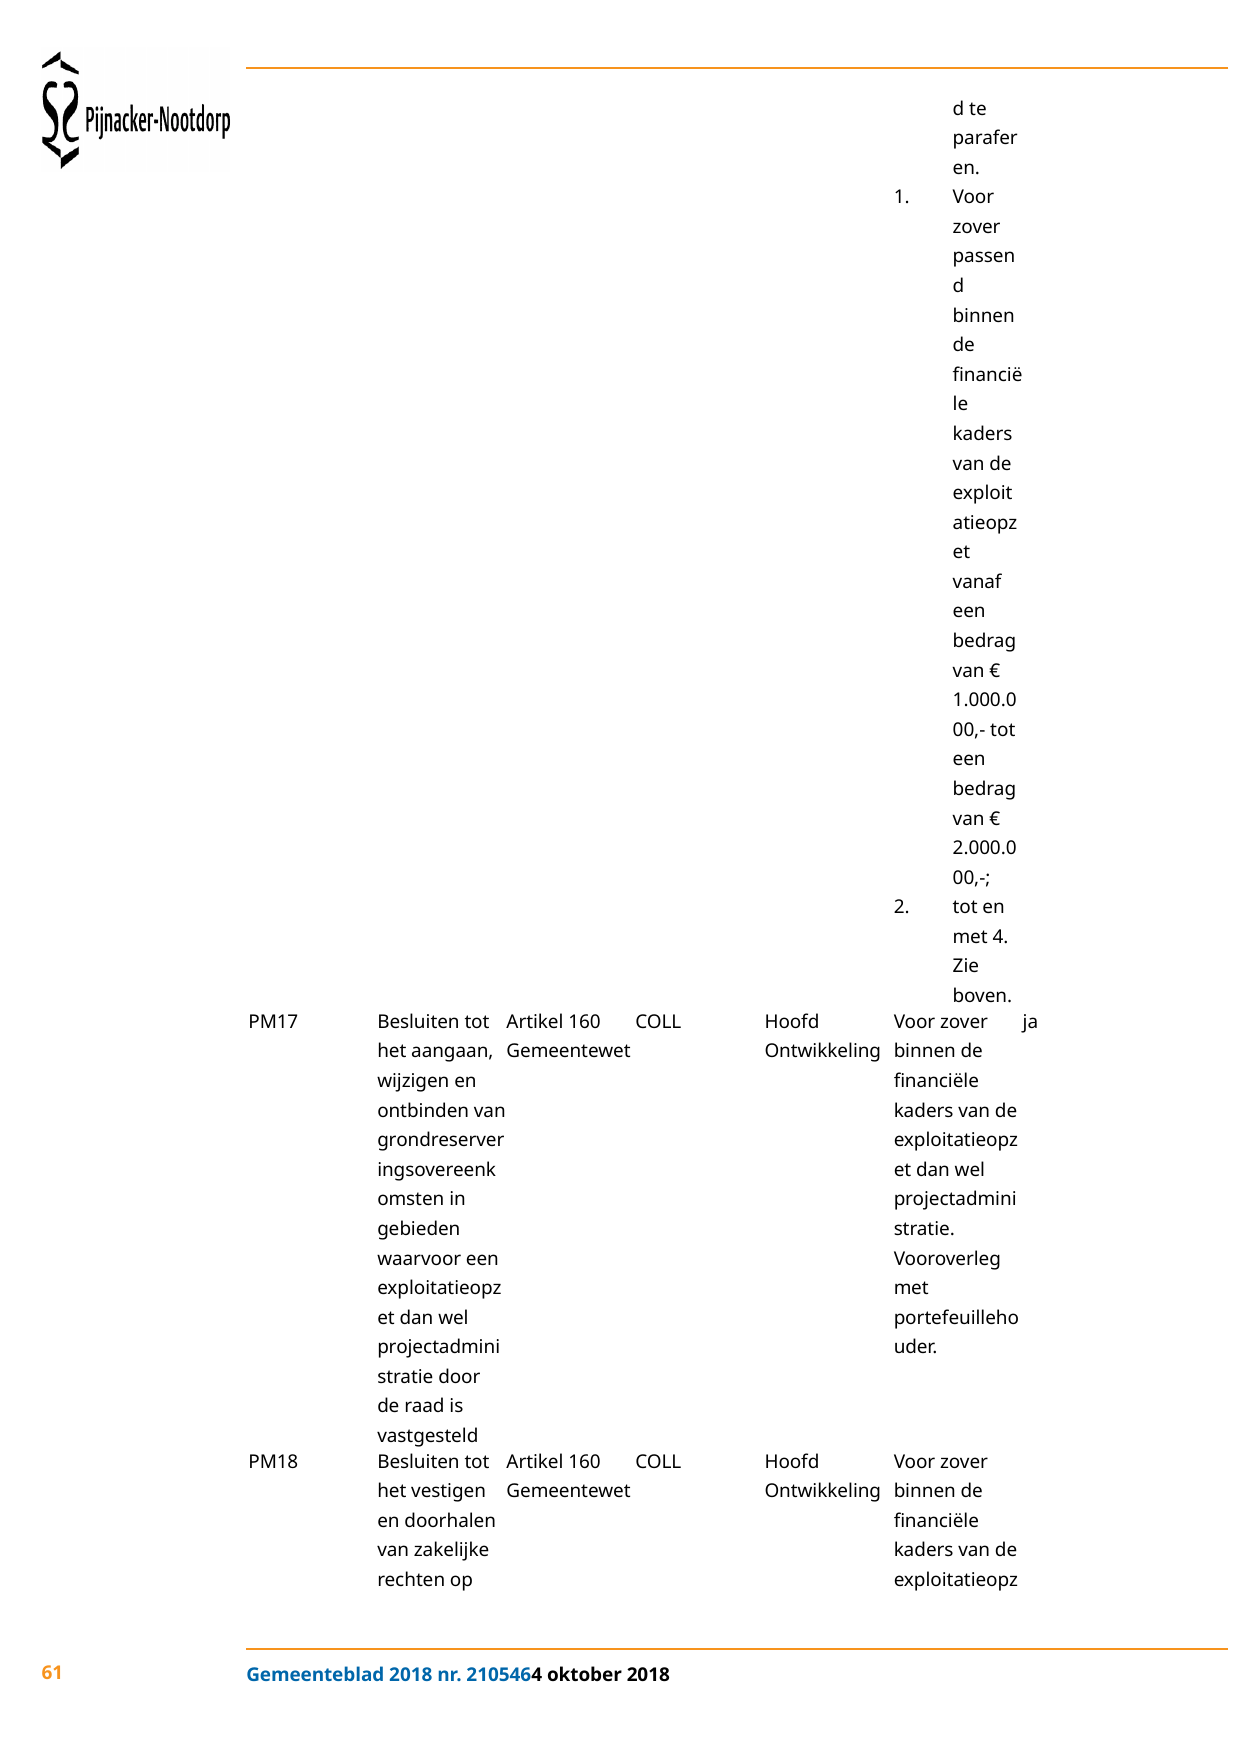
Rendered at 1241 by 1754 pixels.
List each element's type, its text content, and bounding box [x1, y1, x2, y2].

table_cell [377, 95, 506, 1008]
table_cell Besluiten tot het vestigen en doorhalen van zakelijke rechten op [377, 1448, 506, 1592]
table_cell [248, 95, 377, 1008]
table_cell [1023, 95, 1152, 1008]
table_cell Artikel 160 Gemeentewet [506, 1008, 635, 1448]
table_cell Hoofd Ontwikkeling [764, 1448, 893, 1592]
table_cell Voor zover binnen de financiële kaders van de exploitatieopz [894, 1448, 1022, 1592]
table_cell Voor zover binnen de financiële kaders van de exploitatieopzet dan wel projectadministratie. Vooroverleg met portefeuillehouder. [894, 1008, 1022, 1448]
table_cell COLL [635, 1448, 764, 1592]
table_cell PM18 [248, 1448, 377, 1592]
table_cell [1023, 1448, 1152, 1592]
picture [41, 47, 231, 172]
table_cell Artikel 160 Gemeentewet [506, 1448, 635, 1592]
table_cell ja [1023, 1008, 1152, 1448]
table_cell d te paraferen. Voor zover passend binnen de financiële kaders van de exploitatieopzet vanaf een bedrag van € 1.000.000,- tot een bedrag van € 2.000.000,-; tot en met 4. Zie boven. [894, 95, 1022, 1008]
table_cell COLL [635, 1008, 764, 1448]
table_cell PM17 [248, 1008, 377, 1448]
table_cell [506, 95, 635, 1008]
table_cell [635, 95, 764, 1008]
table_cell Besluiten tot het aangaan, wijzigen en ontbinden van grondreserveringsovereenkomsten in gebieden waarvoor een exploitatieopzet dan wel projectadministratie door de raad is vastgesteld [377, 1008, 506, 1448]
table_cell Hoofd Ontwikkeling [764, 1008, 893, 1448]
table_cell [764, 95, 893, 1008]
